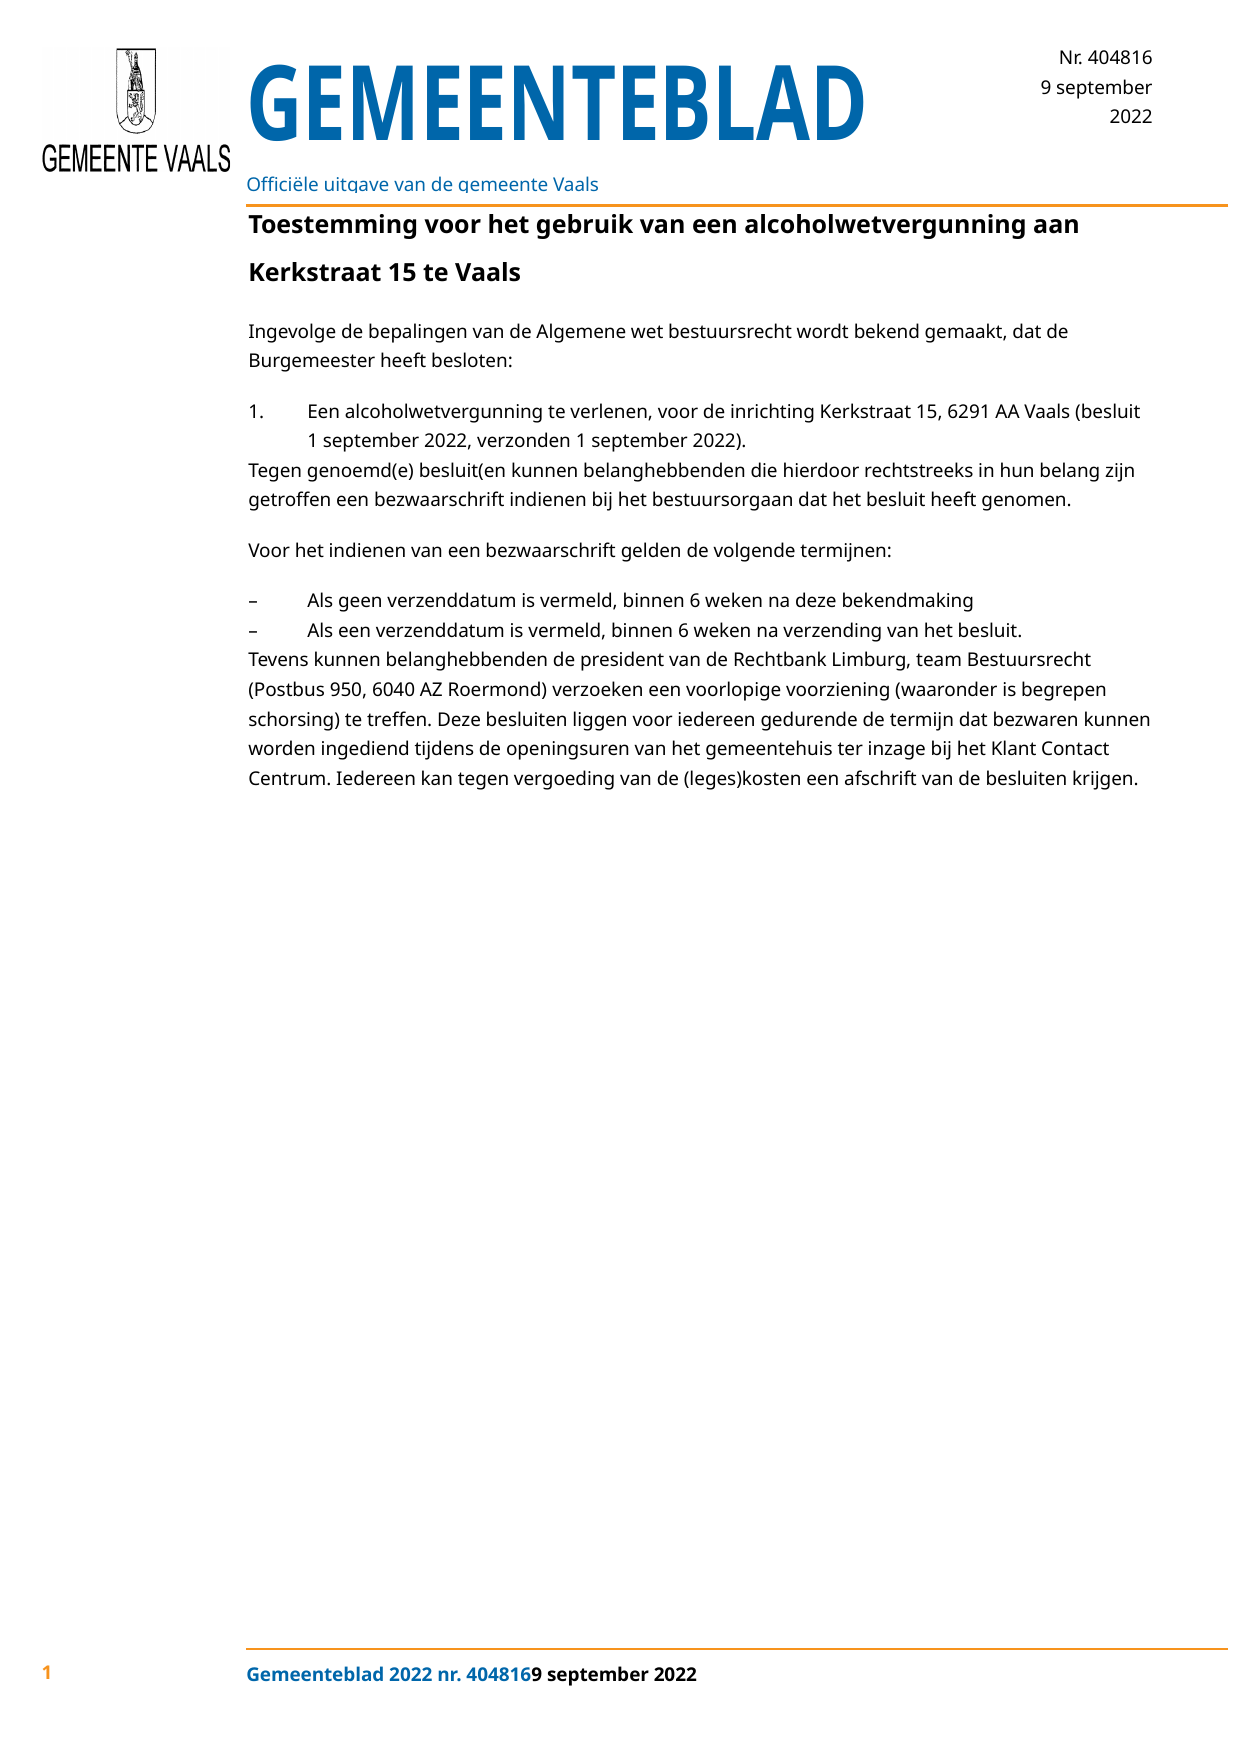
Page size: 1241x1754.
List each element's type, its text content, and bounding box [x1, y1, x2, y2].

text Toestemming voor het gebruik van een alcoholwetvergunning aan Kerkstraat 15 te Vaals [248, 207, 1152, 288]
picture [41, 47, 231, 172]
text Voor het indienen van een bezwaarschrift gelden de volgende termijnen: [248, 537, 1152, 563]
list Als geen verzenddatum is vermeld, binnen 6 weken na deze bekendmaking [248, 587, 1152, 613]
text Ingevolge de bepalingen van de Algemene wet bestuursrecht wordt bekend gemaakt, dat de Burgemeester heeft besloten: [248, 318, 1152, 373]
list Een alcoholwetvergunning te verlenen, voor de inrichting Kerkstraat 15, 6291 AA Vaals (besluit 1 september 2022, verzonden 1 september 2022). [248, 398, 1152, 453]
text Tegen genoemd(e) besluit(en kunnen belanghebbenden die hierdoor rechtstreeks in hun belang zijn getroffen een bezwaarschrift indienen bij het bestuursorgaan dat het besluit heeft genomen. [248, 457, 1152, 512]
text Tevens kunnen belanghebbenden de president van de Rechtbank Limburg, team Bestuursrecht (Postbus 950, 6040 AZ Roermond) verzoeken een voorlopige voorziening (waaronder is begrepen schorsing) te treffen. Deze besluiten liggen voor iedereen gedurende de termijn dat bezwaren kunnen worden ingediend tijdens de openingsuren van het gemeentehuis ter inzage bij het Klant Contact Centrum. Iedereen kan tegen vergoeding van de (leges)kosten een afschrift van de besluiten krijgen. [248, 647, 1152, 791]
list Als een verzenddatum is vermeld, binnen 6 weken na verzending van het besluit. [248, 617, 1152, 643]
